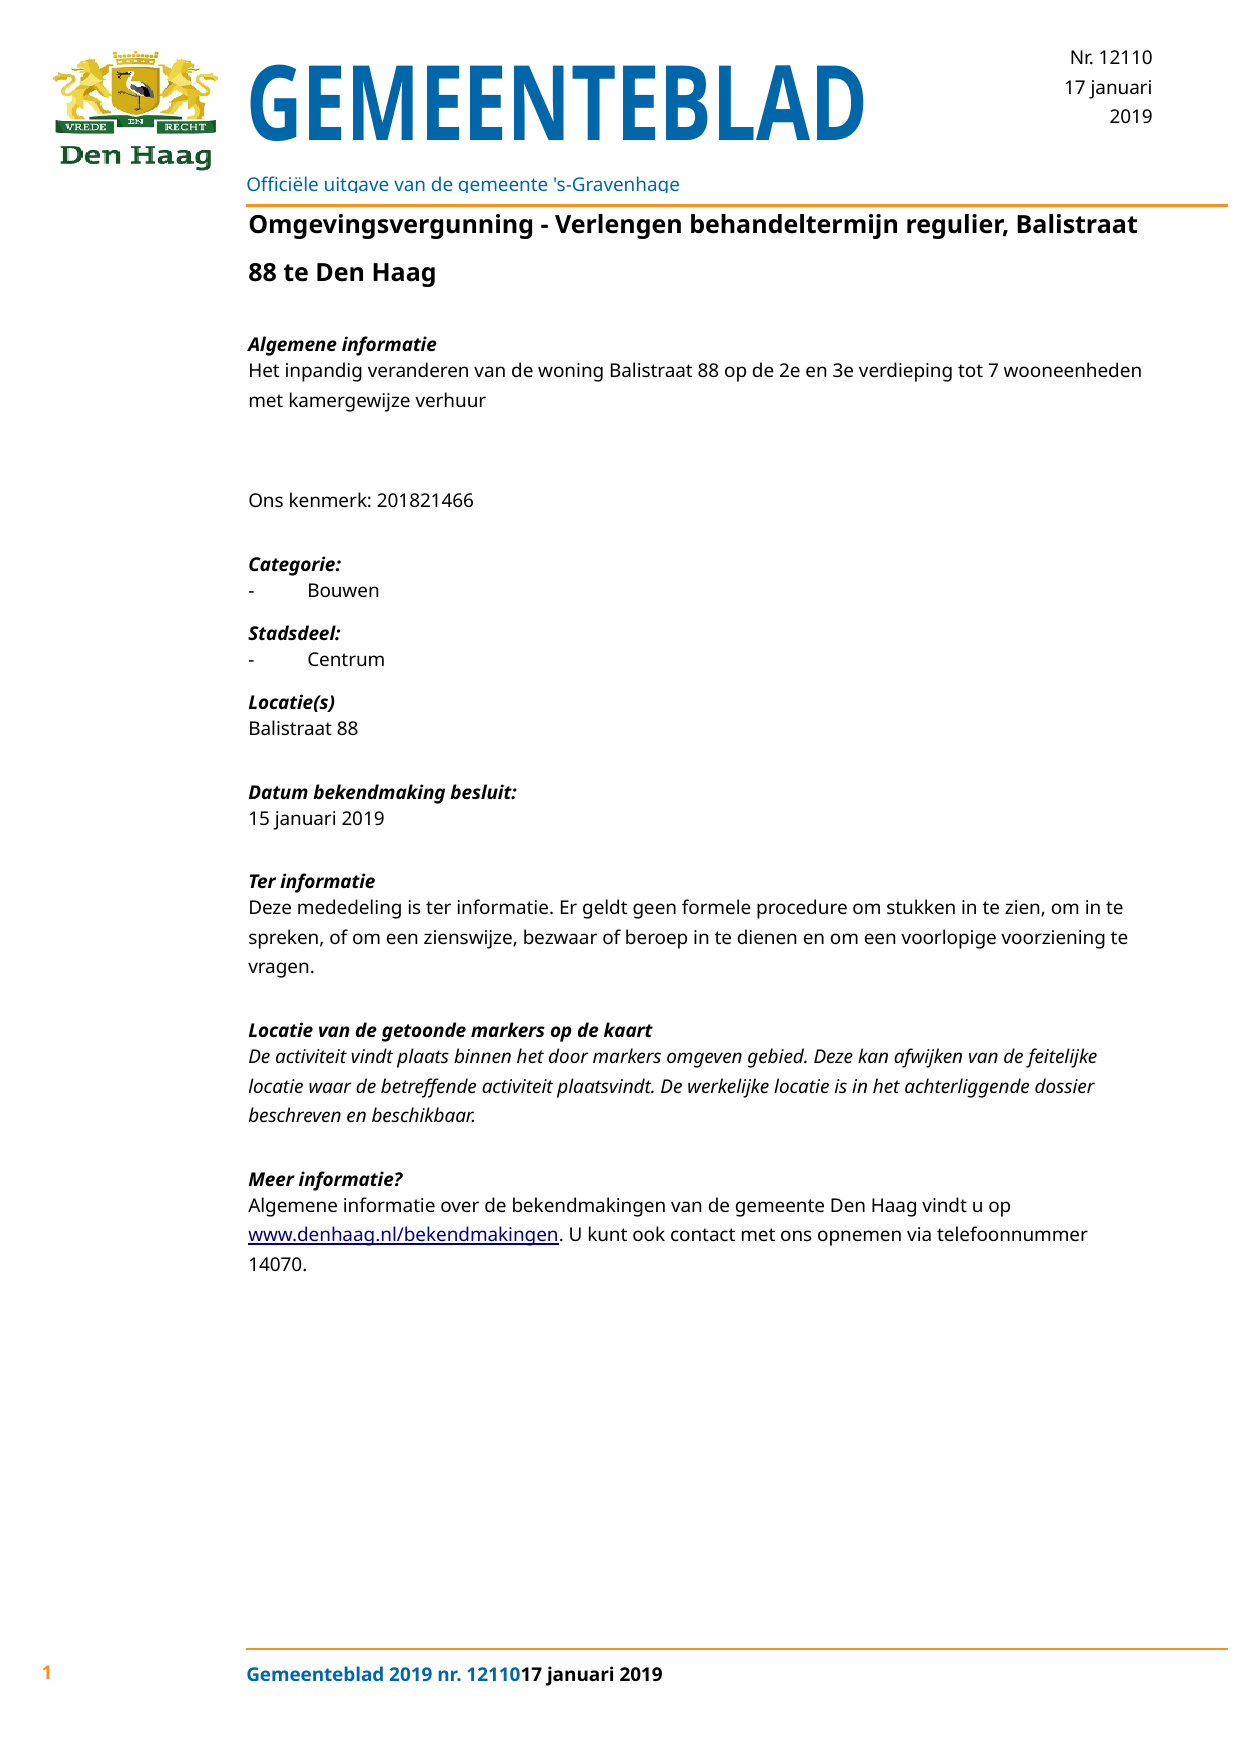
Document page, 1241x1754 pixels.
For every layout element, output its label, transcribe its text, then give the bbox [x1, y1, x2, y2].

list Centrum [248, 646, 1152, 672]
text Omgevingsvergunning - Verlengen behandeltermijn regulier, Balistraat 88 te Den Haag [248, 207, 1152, 288]
text Balistraat 88 [248, 715, 1152, 741]
text Ons kenmerk: 201821466 [248, 488, 1152, 513]
text Meer informatie? [248, 1166, 1152, 1192]
text Deze mededeling is ter informatie. Er geldt geen formele procedure om stukken in te zien, om in te spreken, of om een zienswijze, bezwaar of beroep in te dienen en om een voorlopige voorziening te vragen. [248, 894, 1152, 979]
list Bouwen [248, 577, 1152, 603]
text Het inpandig veranderen van de woning Balistraat 88 op de 2e en 3e verdieping tot 7 wooneenheden met kamergewijze verhuur [248, 357, 1152, 412]
text Categorie: [248, 552, 1152, 577]
text Ter informatie [248, 869, 1152, 894]
text Locatie van de getoonde markers op de kaart [248, 1017, 1152, 1043]
text Locatie(s) [248, 689, 1152, 715]
text Stadsdeel: [248, 620, 1152, 646]
text Algemene informatie over de bekendmakingen van de gemeente Den Haag vindt u op www.denhaag.nl/bekendmakingen. U kunt ook contact met ons opnemen via telefoonnummer 14070. [248, 1192, 1152, 1277]
picture [41, 47, 231, 172]
text De activiteit vindt plaats binnen het door markers omgeven gebied. Deze kan afwijken van de feitelijke locatie waar de betreffende activiteit plaatsvindt. De werkelijke locatie is in het achterliggende dossier beschreven en beschikbaar. [248, 1043, 1152, 1128]
text Datum bekendmaking besluit: [248, 779, 1152, 805]
text 15 januari 2019 [248, 805, 1152, 830]
text Algemene informatie [248, 331, 1152, 357]
